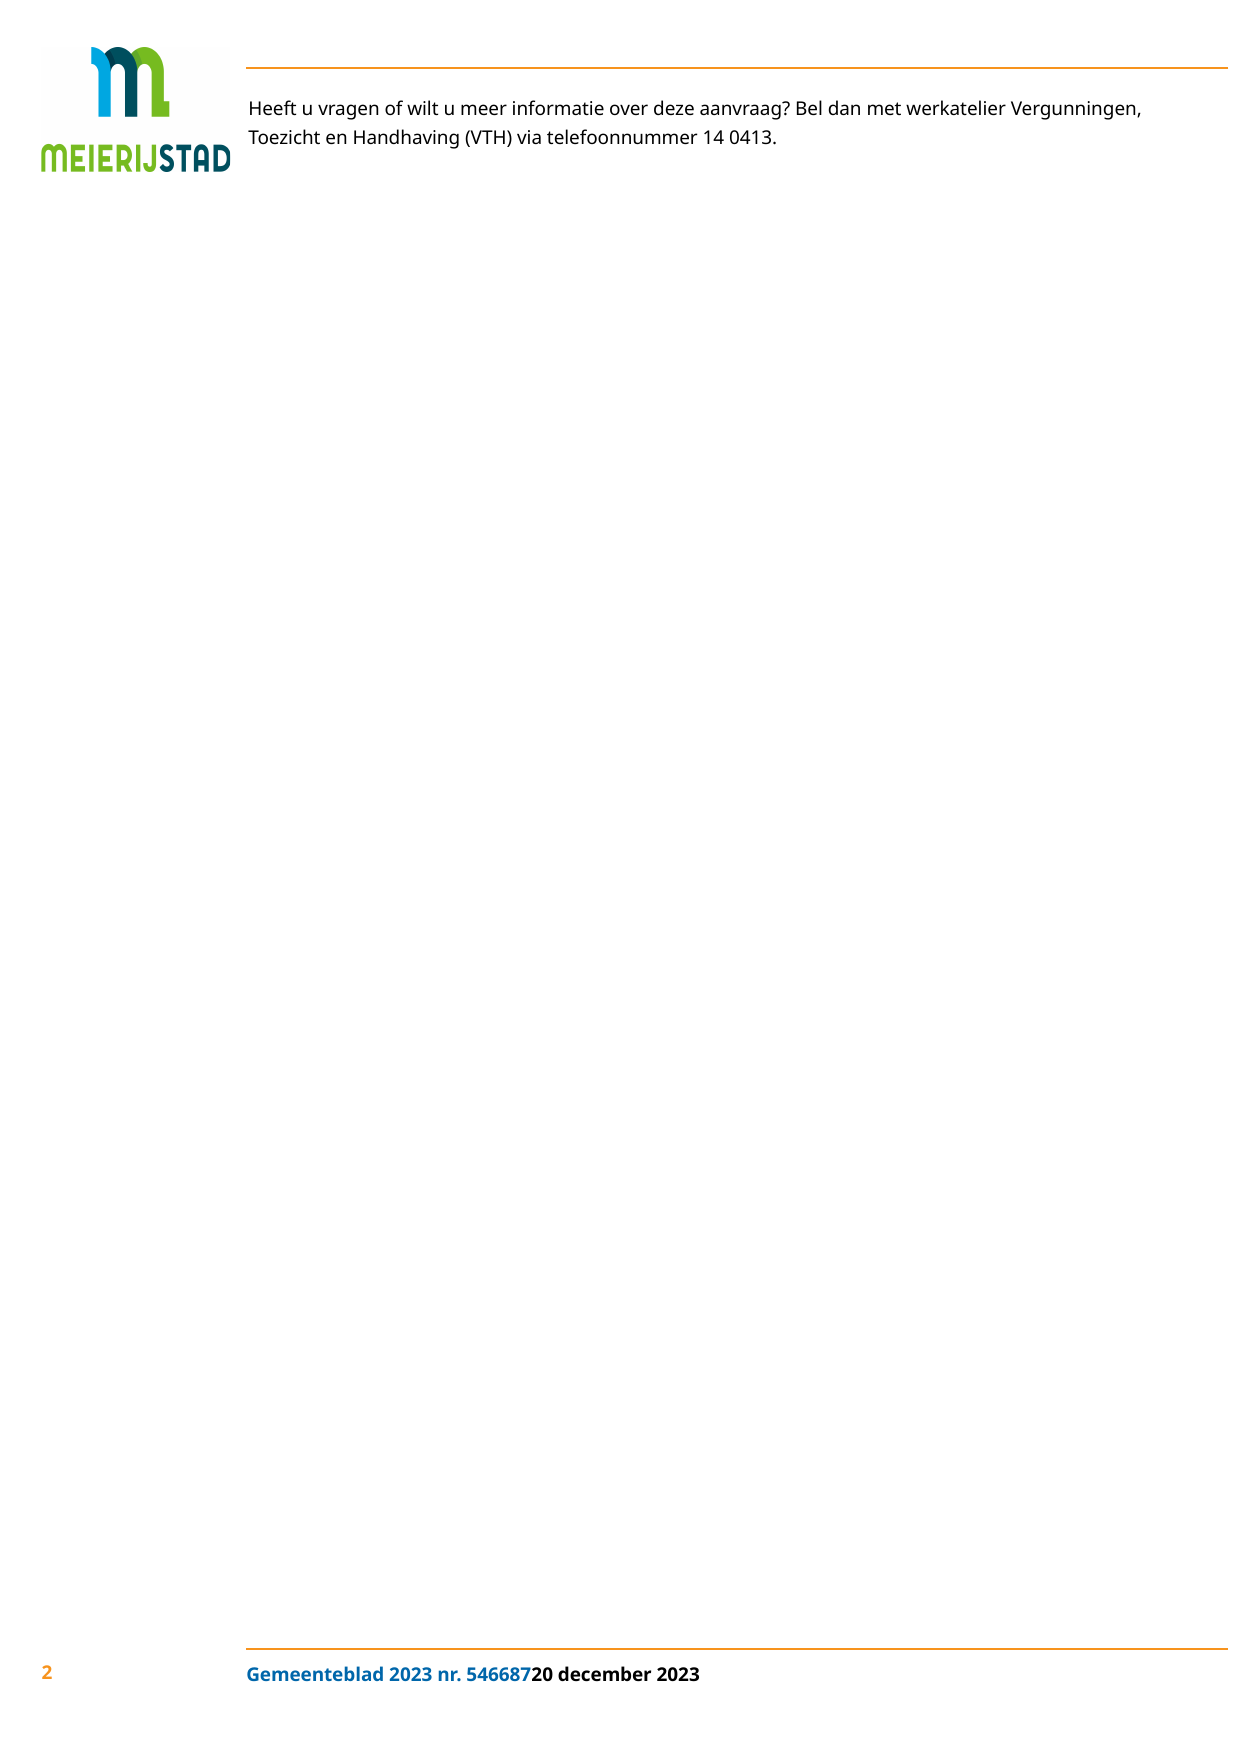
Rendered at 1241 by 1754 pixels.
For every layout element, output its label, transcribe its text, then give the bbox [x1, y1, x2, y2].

picture [41, 47, 231, 172]
text Heeft u vragen of wilt u meer informatie over deze aanvraag? Bel dan met werkatelier Vergunningen, Toezicht en Handhaving (VTH) via telefoonnummer 14 0413. [248, 95, 1152, 150]
